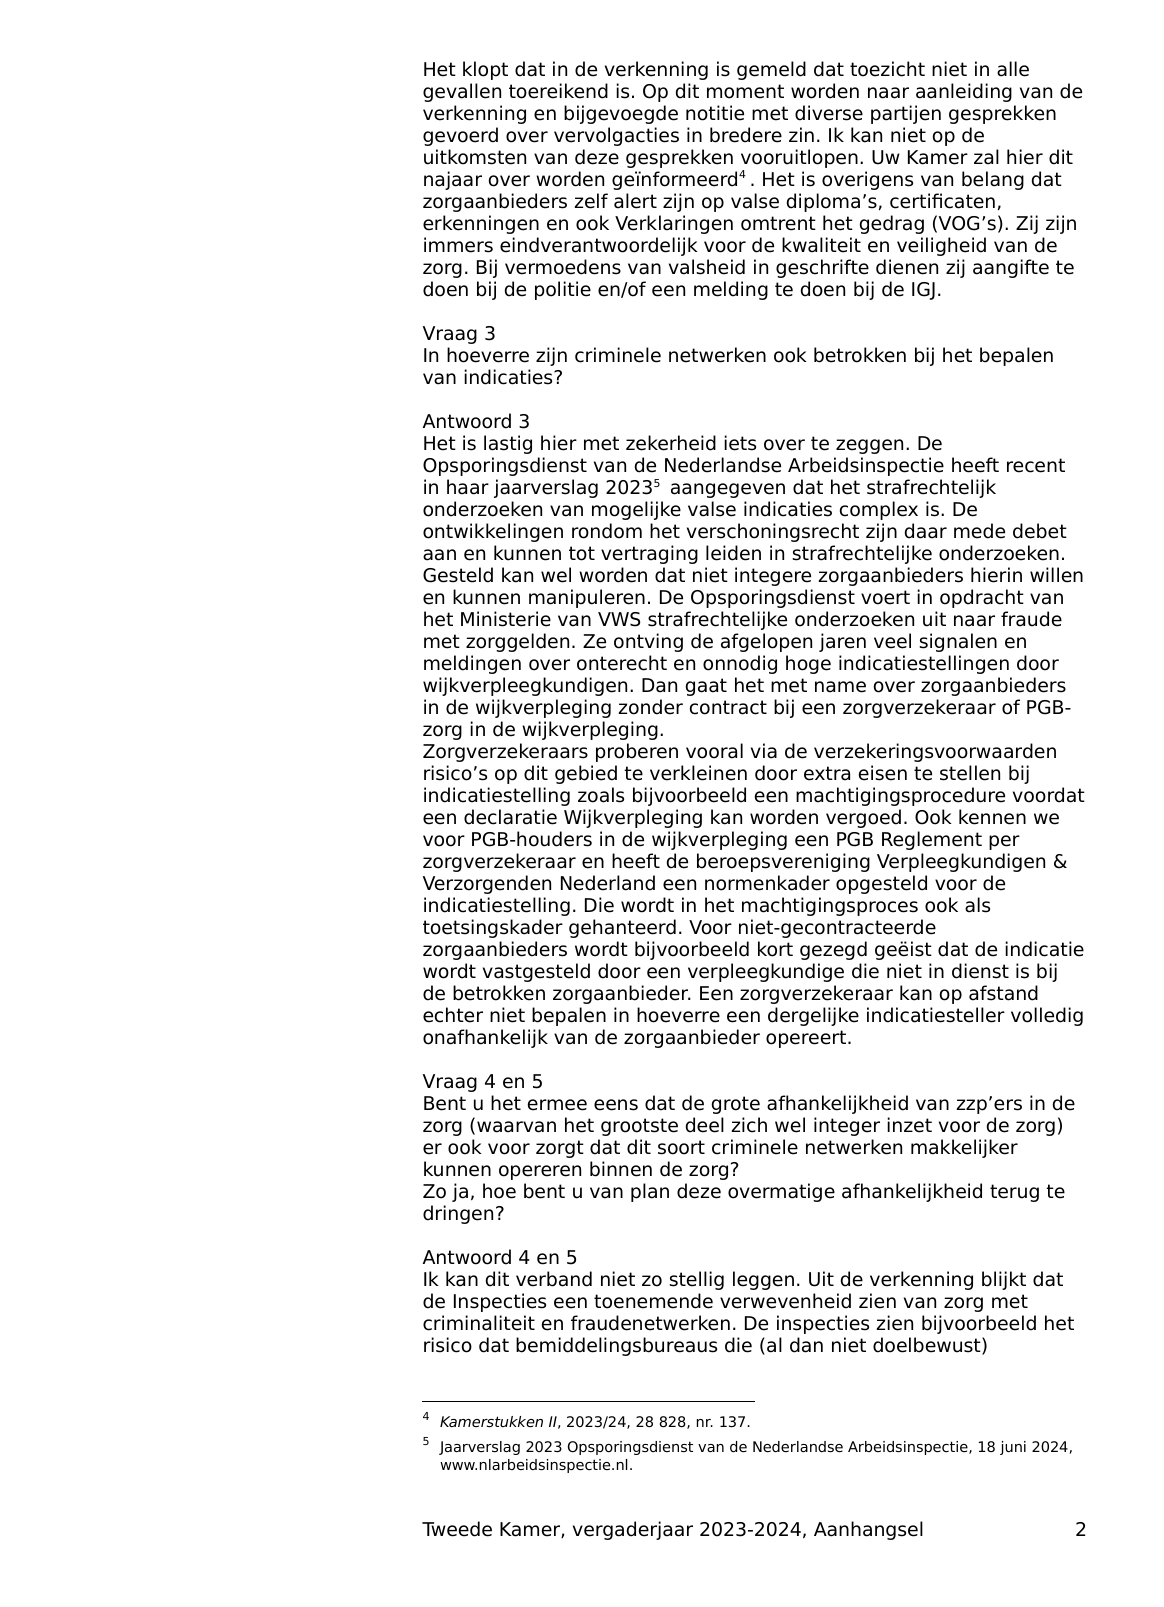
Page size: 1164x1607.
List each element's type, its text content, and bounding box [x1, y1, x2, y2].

text In hoeverre zijn criminele netwerken ook betrokken bij het bepalen van indicaties? [422, 345, 1087, 389]
text Zo ja, hoe bent u van plan deze overmatige afhankelijkheid terug te dringen? [422, 1181, 1087, 1224]
text Het is lastig hier met zekerheid iets over te zeggen. De Opsporingsdienst van de Nederlandse Arbeidsinspectie heeft recent in haar jaarverslag 2023 aangegeven dat het strafrechtelijk onderzoeken van mogelijke valse indicaties complex is. De ontwikkelingen rondom het verschoningsrecht zijn daar mede debet aan en kunnen tot vertraging leiden in strafrechtelijke onderzoeken. Gesteld kan wel worden dat niet integere zorgaanbieders hierin willen en kunnen manipuleren. De Opsporingsdienst voert in opdracht van het Ministerie van VWS strafrechtelijke onderzoeken uit naar fraude met zorggelden. Ze ontving de afgelopen jaren veel signalen en meldingen over onterecht en onnodig hoge indicatiestellingen door wijkverpleegkundigen. Dan gaat het met name over zorgaanbieders in de wijkverpleging zonder contract bij een zorgverzekeraar of PGB-zorg in de wijkverpleging. [422, 433, 1087, 741]
text Het klopt dat in de verkenning is gemeld dat toezicht niet in alle gevallen toereikend is. Op dit moment worden naar aanleiding van de verkenning en bijgevoegde notitie met diverse partijen gesprekken gevoerd over vervolgacties in bredere zin. Ik kan niet op de uitkomsten van deze gesprekken vooruitlopen. Uw Kamer zal hier dit najaar over worden geïnformeerd. Het is overigens van belang dat zorgaanbieders zelf alert zijn op valse diploma’s, certificaten, erkenningen en ook Verklaringen omtrent het gedrag (VOG’s). Zij zijn immers eindverantwoordelijk voor de kwaliteit en veiligheid van de zorg. Bij vermoedens van valsheid in geschrifte dienen zij aangifte te doen bij de politie en/of een melding te doen bij de IGJ. [422, 59, 1087, 301]
text Antwoord 4 en 5 [422, 1247, 1087, 1269]
text Ik kan dit verband niet zo stellig leggen. Uit de verkenning blijkt dat de Inspecties een toenemende verwevenheid zien van zorg met criminaliteit en fraudenetwerken. De inspecties zien bijvoorbeeld het risico dat bemiddelingsbureaus die (al dan niet doelbewust) [422, 1269, 1087, 1357]
text Vraag 4 en 5 [422, 1071, 1087, 1093]
text Jaarverslag 2023 Opsporingsdienst van de Nederlandse Arbeidsinspectie, 18 juni 2024, www.nlarbeidsinspectie.nl. [422, 1435, 1087, 1474]
text Vraag 3 [422, 323, 1087, 345]
text Kamerstukken II, 2023/24, 28 828, nr. 137. [422, 1410, 1087, 1432]
text Antwoord 3 [422, 411, 1087, 433]
text Zorgverzekeraars proberen vooral via de verzekeringsvoorwaarden risico’s op dit gebied te verkleinen door extra eisen te stellen bij indicatiestelling zoals bijvoorbeeld een machtigingsprocedure voordat een declaratie Wijkverpleging kan worden vergoed. Ook kennen we voor PGB-houders in de wijkverpleging een PGB Reglement per zorgverzekeraar en heeft de beroepsvereniging Verpleegkundigen & Verzorgenden Nederland een normenkader opgesteld voor de indicatiestelling. Die wordt in het machtigingsproces ook als toetsingskader gehanteerd. Voor niet-gecontracteerde zorgaanbieders wordt bijvoorbeeld kort gezegd geëist dat de indicatie wordt vastgesteld door een verpleegkundige die niet in dienst is bij de betrokken zorgaanbieder. Een zorgverzekeraar kan op afstand echter niet bepalen in hoeverre een dergelijke indicatiesteller volledig onafhankelijk van de zorgaanbieder opereert. [422, 741, 1087, 1048]
text Bent u het ermee eens dat de grote afhankelijkheid van zzp’ers in de zorg (waarvan het grootste deel zich wel integer inzet voor de zorg) er ook voor zorgt dat dit soort criminele netwerken makkelijker kunnen opereren binnen de zorg? [422, 1093, 1087, 1181]
